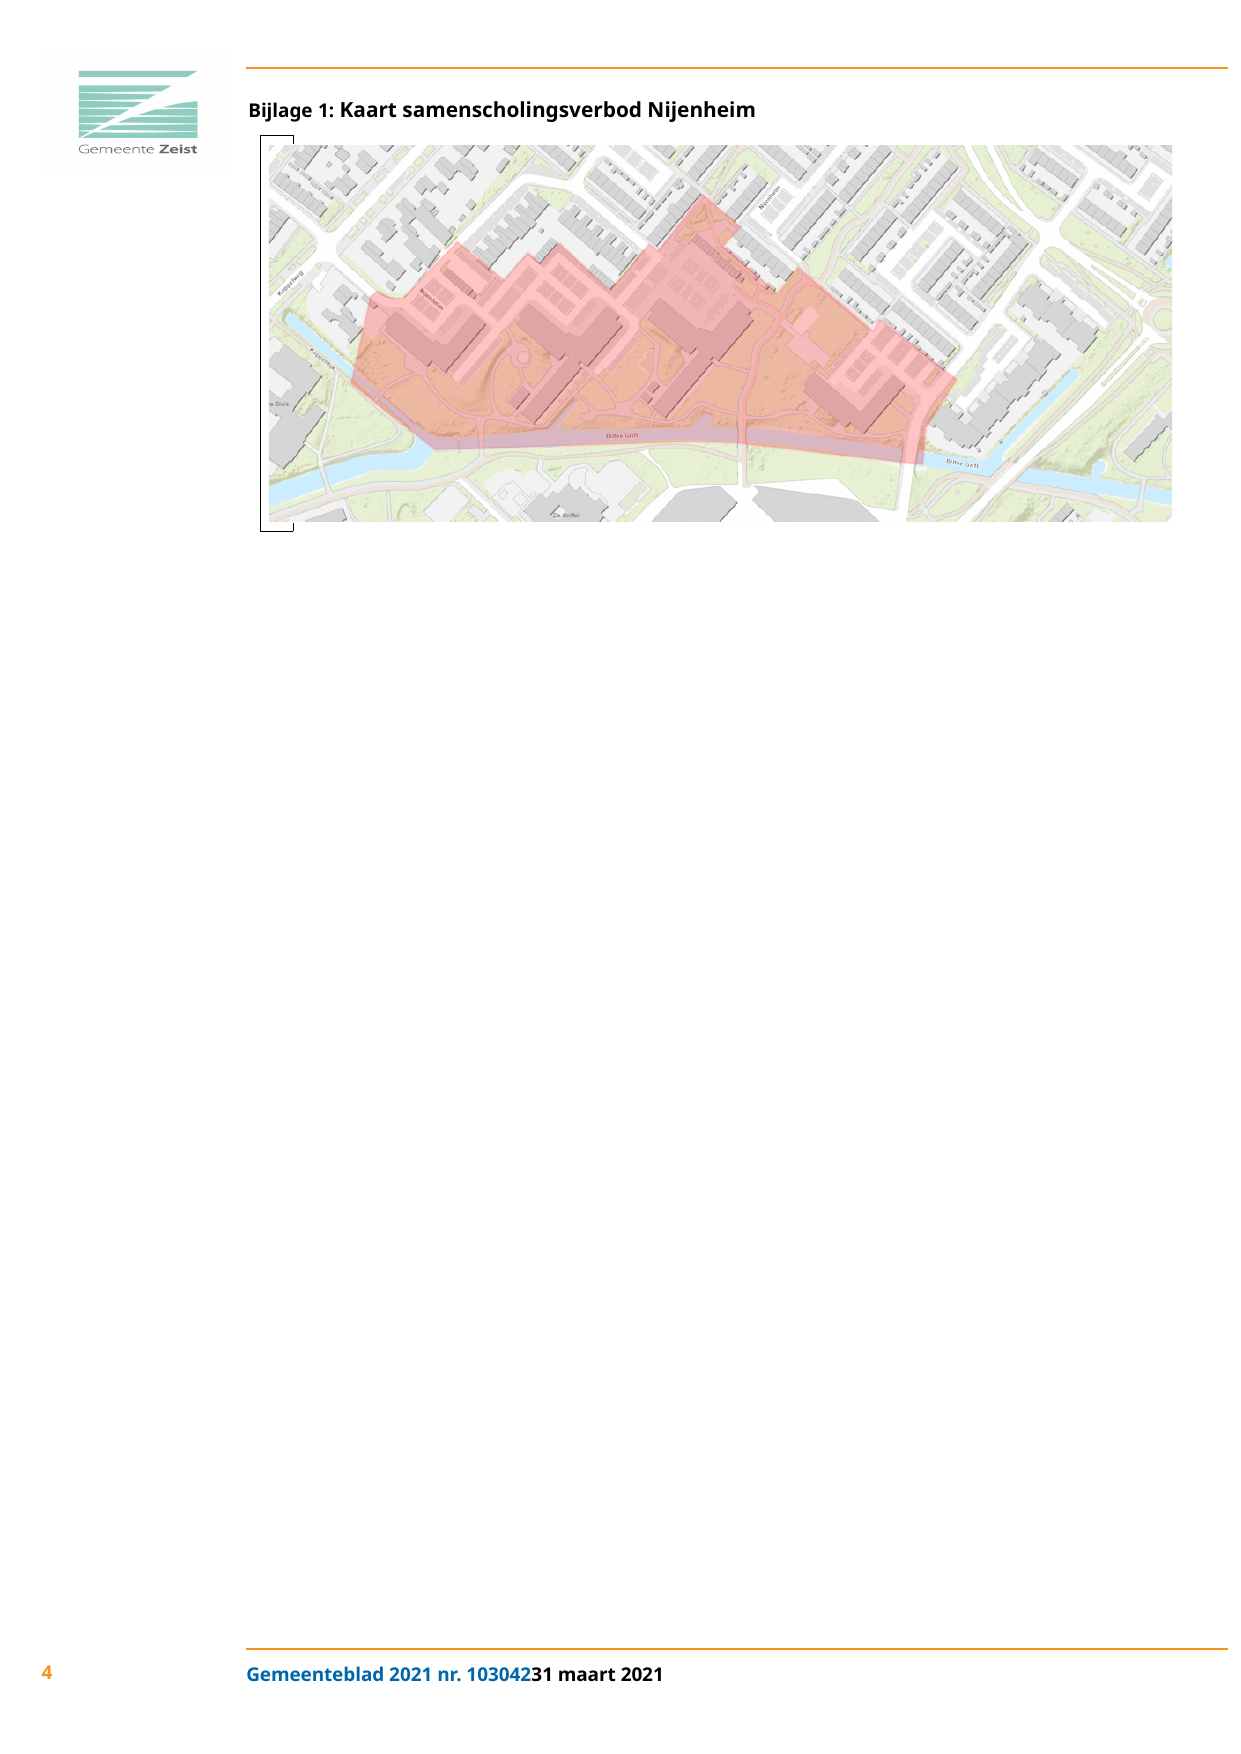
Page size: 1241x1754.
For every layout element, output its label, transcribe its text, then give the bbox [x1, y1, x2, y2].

picture [41, 47, 231, 172]
text Bijlage 1: Kaart samenscholingsverbod Nijenheim [248, 95, 1152, 123]
picture [268, 144, 1173, 523]
